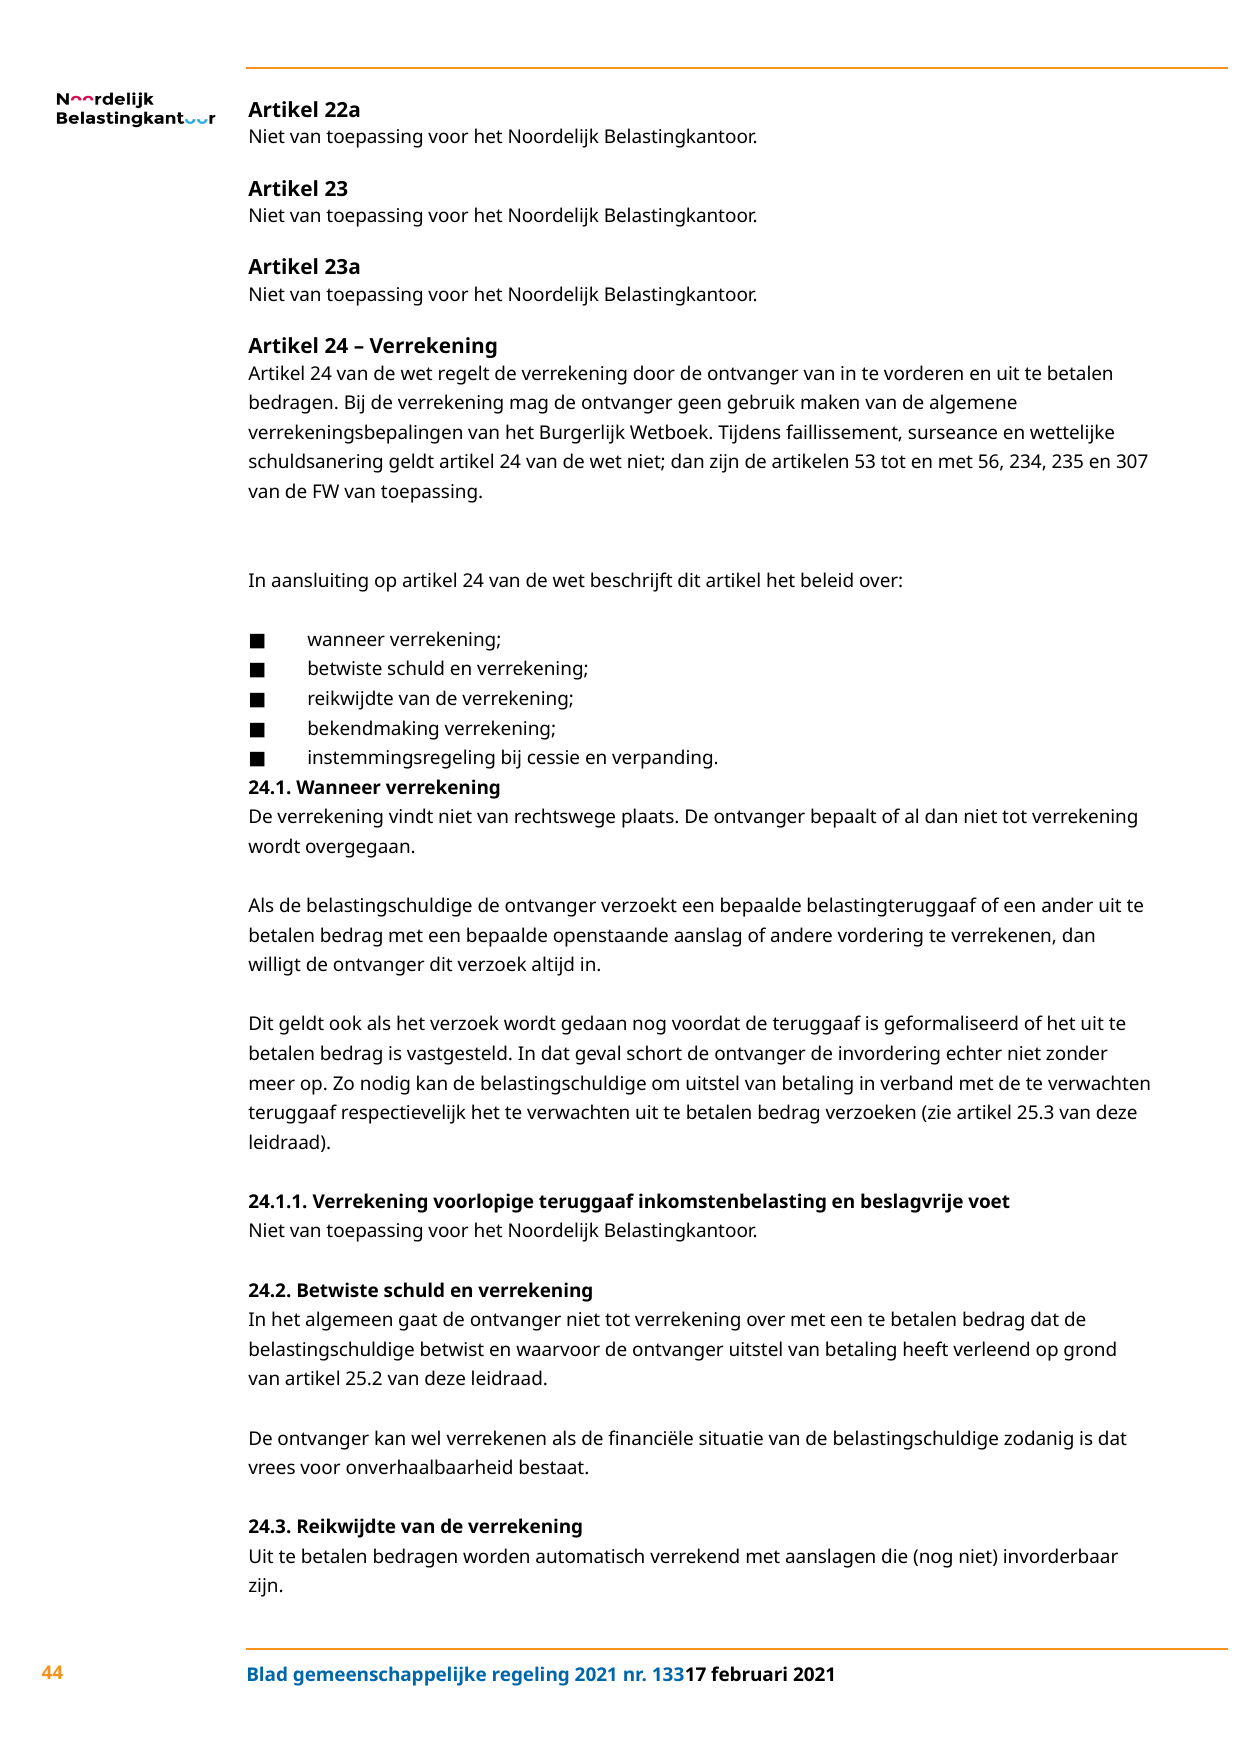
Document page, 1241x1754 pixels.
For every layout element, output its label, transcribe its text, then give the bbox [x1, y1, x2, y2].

text 24.1. Wanneer verrekening [248, 774, 1152, 800]
text Niet van toepassing voor het Noordelijk Belastingkantoor. [248, 202, 1152, 228]
text Uit te betalen bedragen worden automatisch verrekend met aanslagen die (nog niet) invorderbaar zijn. [248, 1543, 1152, 1598]
list reikwijdte van de verrekening; [248, 685, 1152, 711]
list wanneer verrekening; [248, 626, 1152, 652]
text 24.1.1. Verrekening voorlopige teruggaaf inkomstenbelasting en beslagvrije voet [248, 1188, 1152, 1214]
text Dit geldt ook als het verzoek wordt gedaan nog voordat de teruggaaf is geformaliseerd of het uit te betalen bedrag is vastgesteld. In dat geval schort de ontvanger de invordering echter niet zonder meer op. Zo nodig kan de belastingschuldige om uitstel van betaling in verband met de te verwachten teruggaaf respectievelijk het te verwachten uit te betalen bedrag verzoeken (zie artikel 25.3 van deze leidraad). [248, 1011, 1152, 1155]
text Als de belastingschuldige de ontvanger verzoekt een bepaalde belastingteruggaaf of een ander uit te betalen bedrag met een bepaalde openstaande aanslag of andere vordering te verrekenen, dan willigt de ontvanger dit verzoek altijd in. [248, 892, 1152, 977]
text Niet van toepassing voor het Noordelijk Belastingkantoor. [248, 281, 1152, 307]
text Artikel 22a [248, 95, 1152, 123]
list instemmingsregeling bij cessie en verpanding. [248, 744, 1152, 770]
text Niet van toepassing voor het Noordelijk Belastingkantoor. [248, 123, 1152, 149]
list betwiste schuld en verrekening; [248, 656, 1152, 681]
text Artikel 24 van de wet regelt de verrekening door de ontvanger van in te vorderen en uit te betalen bedragen. Bij de verrekening mag de ontvanger geen gebruik maken van de algemene verrekeningsbepalingen van het Burgerlijk Wetboek. Tijdens faillissement, surseance en wettelijke schuldsanering geldt artikel 24 van de wet niet; dan zijn de artikelen 53 tot en met 56, 234, 235 en 307 van de FW van toepassing. [248, 360, 1152, 504]
text Artikel 24 – Verrekening [248, 331, 1152, 360]
list bekendmaking verrekening; [248, 715, 1152, 741]
text 24.3. Reikwijdte van de verrekening [248, 1513, 1152, 1539]
text In aansluiting op artikel 24 van de wet beschrijft dit artikel het beleid over: [248, 567, 1152, 593]
text Artikel 23 [248, 174, 1152, 202]
text Niet van toepassing voor het Noordelijk Belastingkantoor. [248, 1218, 1152, 1243]
text Artikel 23a [248, 252, 1152, 281]
text De verrekening vindt niet van rechtswege plaats. De ontvanger bepaalt of al dan niet tot verrekening wordt overgegaan. [248, 803, 1152, 859]
text De ontvanger kan wel verrekenen als de financiële situatie van de belastingschuldige zodanig is dat vrees voor onverhaalbaarheid bestaat. [248, 1425, 1152, 1480]
text 24.2. Betwiste schuld en verrekening [248, 1277, 1152, 1303]
picture [41, 47, 231, 172]
text In het algemeen gaat de ontvanger niet tot verrekening over met een te betalen bedrag dat de belastingschuldige betwist en waarvoor de ontvanger uitstel van betaling heeft verleend op grond van artikel 25.2 van deze leidraad. [248, 1306, 1152, 1391]
